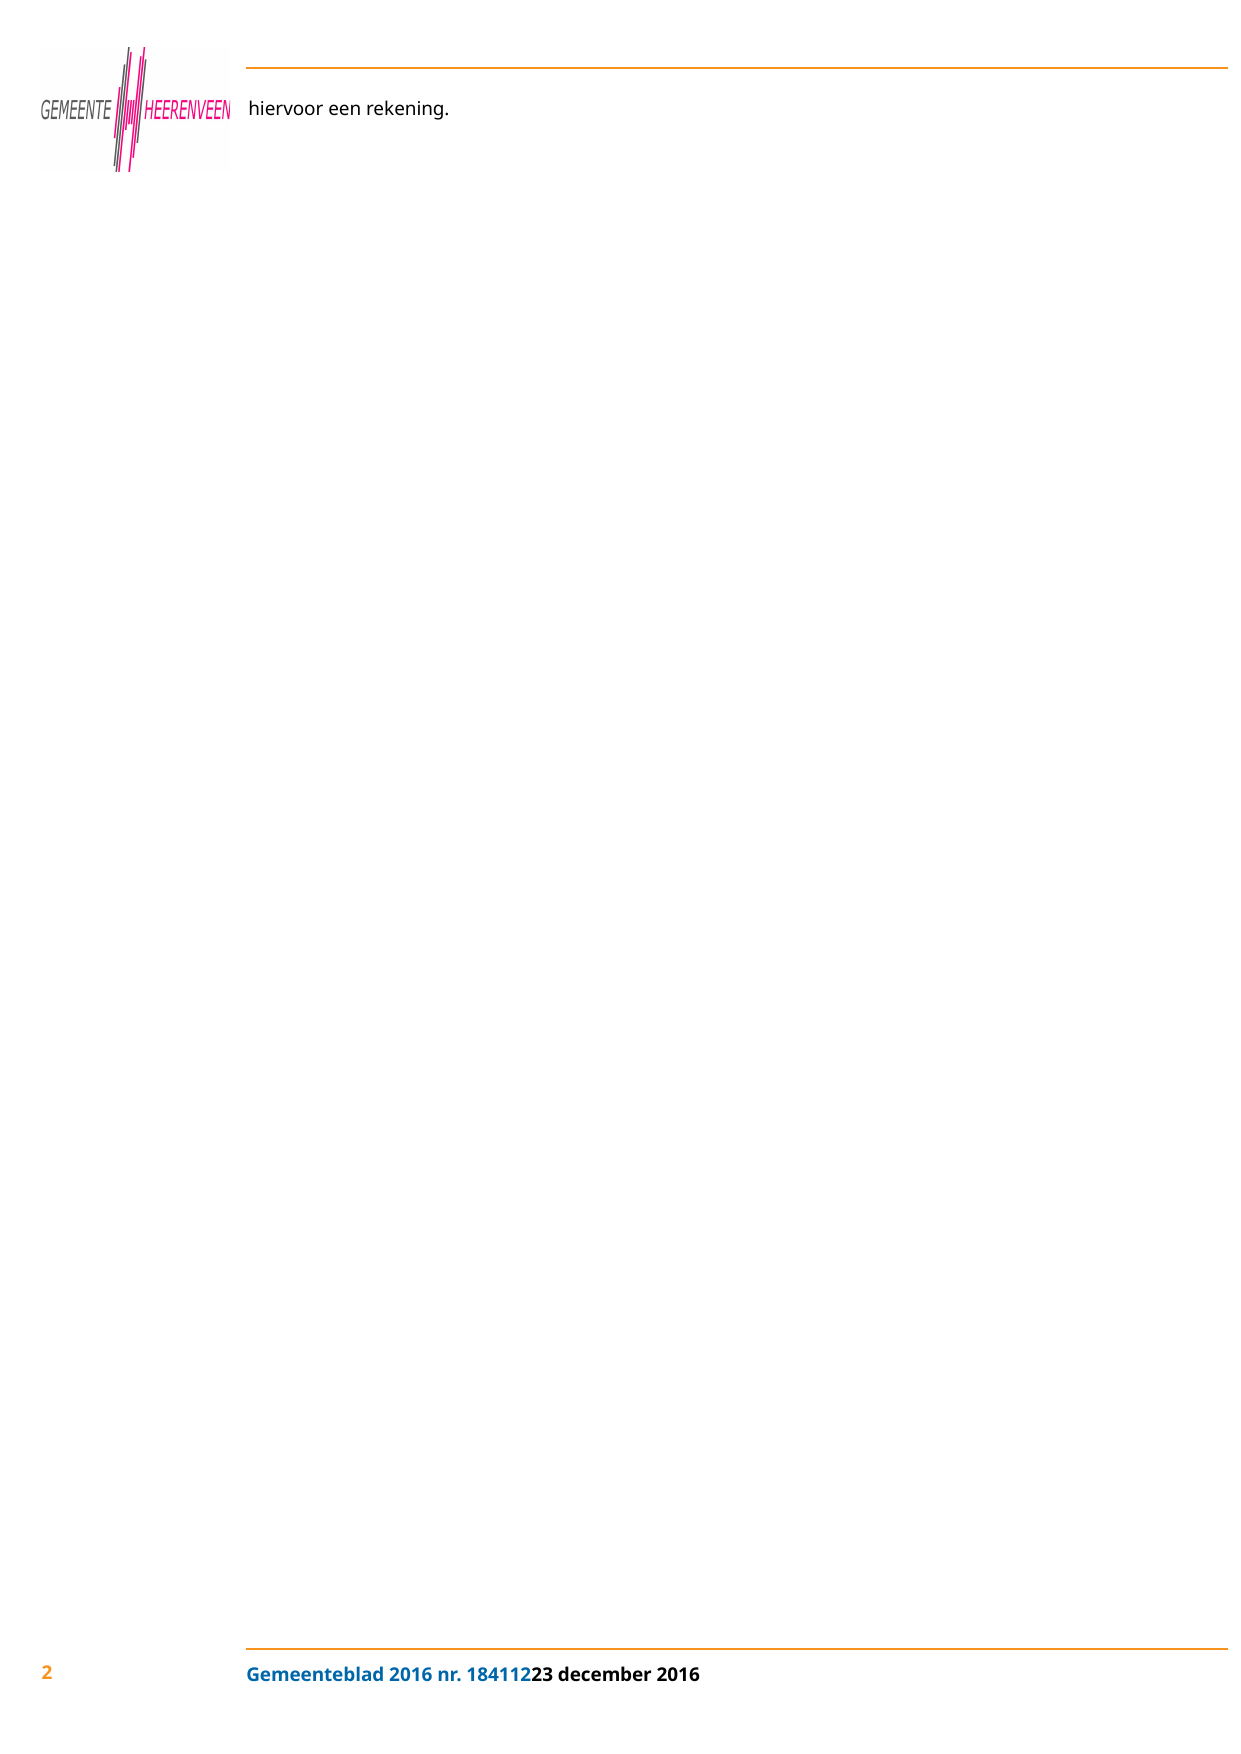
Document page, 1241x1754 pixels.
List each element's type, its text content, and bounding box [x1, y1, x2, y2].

picture [41, 47, 231, 172]
text hiervoor een rekening. [248, 95, 1152, 121]
